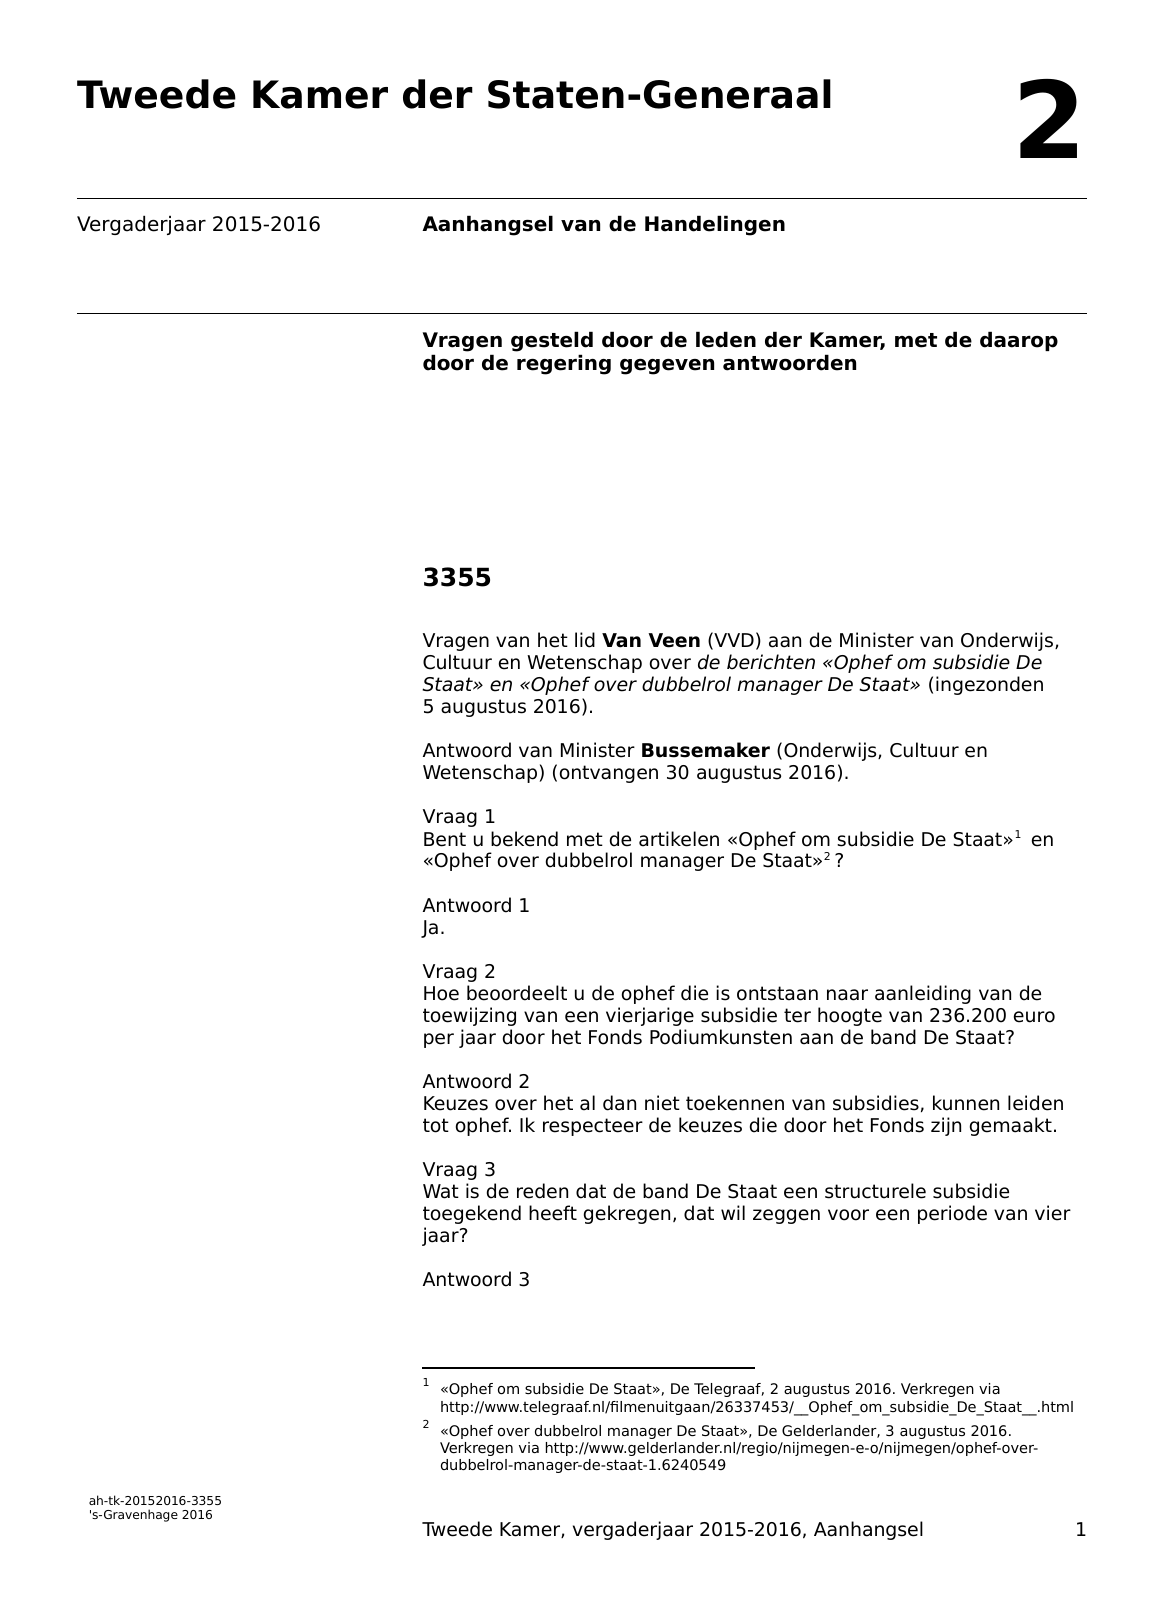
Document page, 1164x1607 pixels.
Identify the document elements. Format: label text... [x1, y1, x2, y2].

text Antwoord 2 [422, 1071, 1087, 1093]
table_header Tweede Kamer der Staten-Generaal [77, 59, 886, 198]
text Vraag 2 [422, 961, 1087, 983]
text Antwoord van Minister Bussemaker (Onderwijs, Cultuur en Wetenschap) (ontvangen 30 augustus 2016). [422, 740, 1087, 784]
text Vraag 3 [422, 1159, 1087, 1181]
text Antwoord 3 [422, 1269, 1087, 1291]
table_header 2 [886, 59, 1087, 198]
text Ja. [422, 917, 1087, 938]
text Vragen van het lid Van Veen (VVD) aan de Minister van Onderwijs, Cultuur en Wetenschap over de berichten «Ophef om subsidie De Staat» en «Ophef over dubbelrol manager De Staat» (ingezonden 5 augustus 2016). [422, 630, 1087, 718]
text Bent u bekend met de artikelen «Ophef om subsidie De Staat» en «Ophef over dubbelrol manager De Staat»? [422, 828, 1087, 872]
text Keuzes over het al dan niet toekennen van subsidies, kunnen leiden tot ophef. Ik respecteer de keuzes die door het Fonds zijn gemaakt. [422, 1093, 1087, 1137]
text Antwoord 1 [422, 894, 1087, 917]
text Vraag 1 [422, 806, 1087, 828]
text «Ophef over dubbelrol manager De Staat», De Gelderlander, 3 augustus 2016. Verkregen via http://www.gelderlander.nl/regio/nijmegen-e-o/nijmegen/ophef-over-dubbelrol-manager-de-staat-1.6240549 [422, 1418, 1087, 1474]
table_cell [77, 314, 422, 375]
text ah-tk-20152016-3355 [88, 1494, 323, 1508]
text «Ophef om subsidie De Staat», De Telegraaf, 2 augustus 2016. Verkregen via http://www.telegraaf.nl/filmenuitgaan/26337453/__Ophef_om_subsidie_De_Staat__.html [422, 1377, 1087, 1416]
table_cell Aanhangsel van de Handelingen [422, 199, 1087, 313]
table_cell Vergaderjaar 2015-2016 [77, 199, 422, 313]
table_cell Vragen gesteld door de leden der Kamer, met de daarop door de regering gegeven antwoorden [422, 314, 1087, 375]
text 3355 [422, 563, 1087, 592]
text 's-Gravenhage 2016 [88, 1508, 323, 1522]
text Hoe beoordeelt u de ophef die is ontstaan naar aanleiding van de toewijzing van een vierjarige subsidie ter hoogte van 236.200 euro per jaar door het Fonds Podiumkunsten aan de band De Staat? [422, 983, 1087, 1049]
text Wat is de reden dat de band De Staat een structurele subsidie toegekend heeft gekregen, dat wil zeggen voor een periode van vier jaar? [422, 1181, 1087, 1247]
